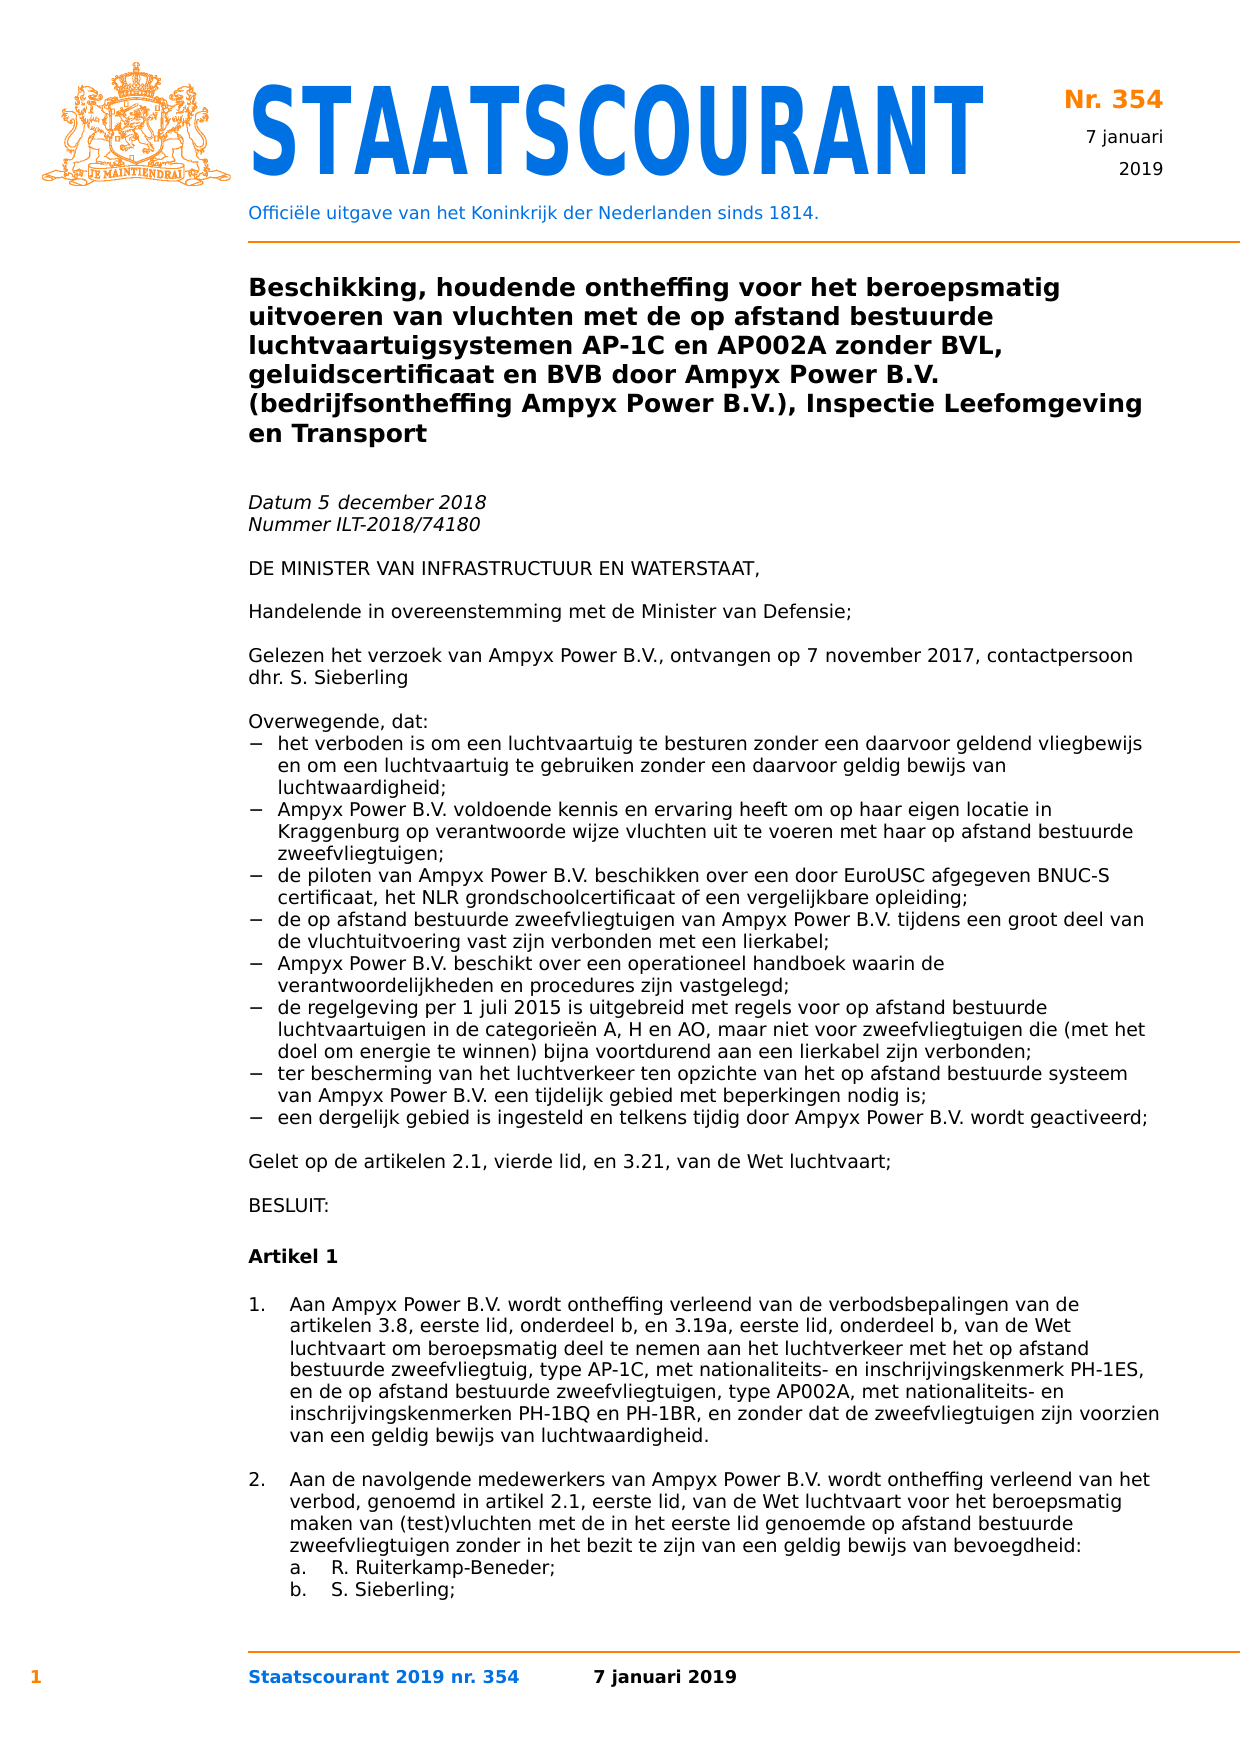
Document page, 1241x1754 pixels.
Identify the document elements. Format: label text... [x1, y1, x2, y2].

text − Ampyx Power B.V. beschikt over een operationeel handboek waarin de verantwoordelijkheden en procedures zijn vastgelegd; [248, 953, 1163, 997]
text Handelende in overeenstemming met de Minister van Defensie; [248, 601, 1163, 623]
subtitle Artikel 1 [248, 1246, 1163, 1268]
table_header [25, 62, 248, 241]
text a. R. Ruiterkamp-Beneder; [289, 1557, 1163, 1579]
text b. S. Sieberling; [289, 1579, 1163, 1601]
subtitle Beschikking, houdende ontheffing voor het beroepsmatig uitvoeren van vluchten met de op afstand bestuurde luchtvaartuigsystemen AP-1C en AP002A zonder BVL, geluidscertificaat en BVB door Ampyx Power B.V. (bedrijfsontheffing Ampyx Power B.V.), Inspectie Leefomgeving en Transport [248, 273, 1163, 448]
text − Ampyx Power B.V. voldoende kennis en ervaring heeft om op haar eigen locatie in Kraggenburg op verantwoorde wijze vluchten uit te voeren met haar op afstand bestuurde zweefvliegtuigen; [248, 799, 1163, 865]
picture [41, 62, 231, 186]
table_cell 7 januari [998, 121, 1240, 153]
text 1. Aan Ampyx Power B.V. wordt ontheffing verleend van de verbodsbepalingen van de artikelen 3.8, eerste lid, onderdeel b, en 3.19a, eerste lid, onderdeel b, van de Wet luchtvaart om beroepsmatig deel te nemen aan het luchtverkeer met het op afstand bestuurde zweefvliegtuig, type AP-1C, met nationaliteits- en inschrijvingskenmerk PH-1ES, en de op afstand bestuurde zweefvliegtuigen, type AP002A, met nationaliteits- en inschrijvingskenmerken PH-1BQ en PH-1BR, en zonder dat de zweefvliegtuigen zijn voorzien van een geldig bewijs van luchtwaardigheid. [248, 1293, 1163, 1447]
text 2. Aan de navolgende medewerkers van Ampyx Power B.V. wordt ontheffing verleend van het verbod, genoemd in artikel 2.1, eerste lid, van de Wet luchtvaart voor het beroepsmatig maken van (test)vluchten met de in het eerste lid genoemde op afstand bestuurde zweefvliegtuigen zonder in het bezit te zijn van een geldig bewijs van bevoegdheid: [248, 1469, 1163, 1557]
text DE MINISTER VAN INFRASTRUCTUUR EN WATERSTAAT, [248, 558, 1163, 579]
text Nummer ILT-2018/74180 [248, 514, 1163, 536]
text − het verboden is om een luchtvaartuig te besturen zonder een daarvoor geldend vliegbewijs en om een luchtvaartuig te gebruiken zonder een daarvoor geldig bewijs van luchtwaardigheid; [248, 733, 1163, 799]
text Datum 5 december 2018 [248, 492, 1163, 514]
text Gelet op de artikelen 2.1, vierde lid, en 3.21, van de Wet luchtvaart; [248, 1151, 1163, 1173]
text − de piloten van Ampyx Power B.V. beschikken over een door EuroUSC afgegeven BNUC-S certificaat, het NLR grondschoolcertificaat of een vergelijkbare opleiding; [248, 865, 1163, 909]
text BESLUIT: [248, 1194, 1163, 1216]
text − een dergelijk gebied is ingesteld en telkens tijdig door Ampyx Power B.V. wordt geactiveerd; [248, 1107, 1163, 1129]
table_header Nr. 354 [998, 62, 1240, 121]
text − ter bescherming van het luchtverkeer ten opzichte van het op afstand bestuurde systeem van Ampyx Power B.V. een tijdelijk gebied met beperkingen nodig is; [248, 1063, 1163, 1107]
text Overwegende, dat: [248, 711, 1163, 733]
table_header STAATSCOURANT [248, 62, 998, 203]
text Gelezen het verzoek van Ampyx Power B.V., ontvangen op 7 november 2017, contactpersoon dhr. S. Sieberling [248, 645, 1163, 689]
table_cell 2019 [998, 153, 1240, 203]
table_cell Officiële uitgave van het Koninkrijk der Nederlanden sinds 1814. [248, 203, 1240, 241]
text − de op afstand bestuurde zweefvliegtuigen van Ampyx Power B.V. tijdens een groot deel van de vluchtuitvoering vast zijn verbonden met een lierkabel; [248, 909, 1163, 953]
text − de regelgeving per 1 juli 2015 is uitgebreid met regels voor op afstand bestuurde luchtvaartuigen in de categorieën A, H en AO, maar niet voor zweefvliegtuigen die (met het doel om energie te winnen) bijna voortdurend aan een lierkabel zijn verbonden; [248, 997, 1163, 1063]
